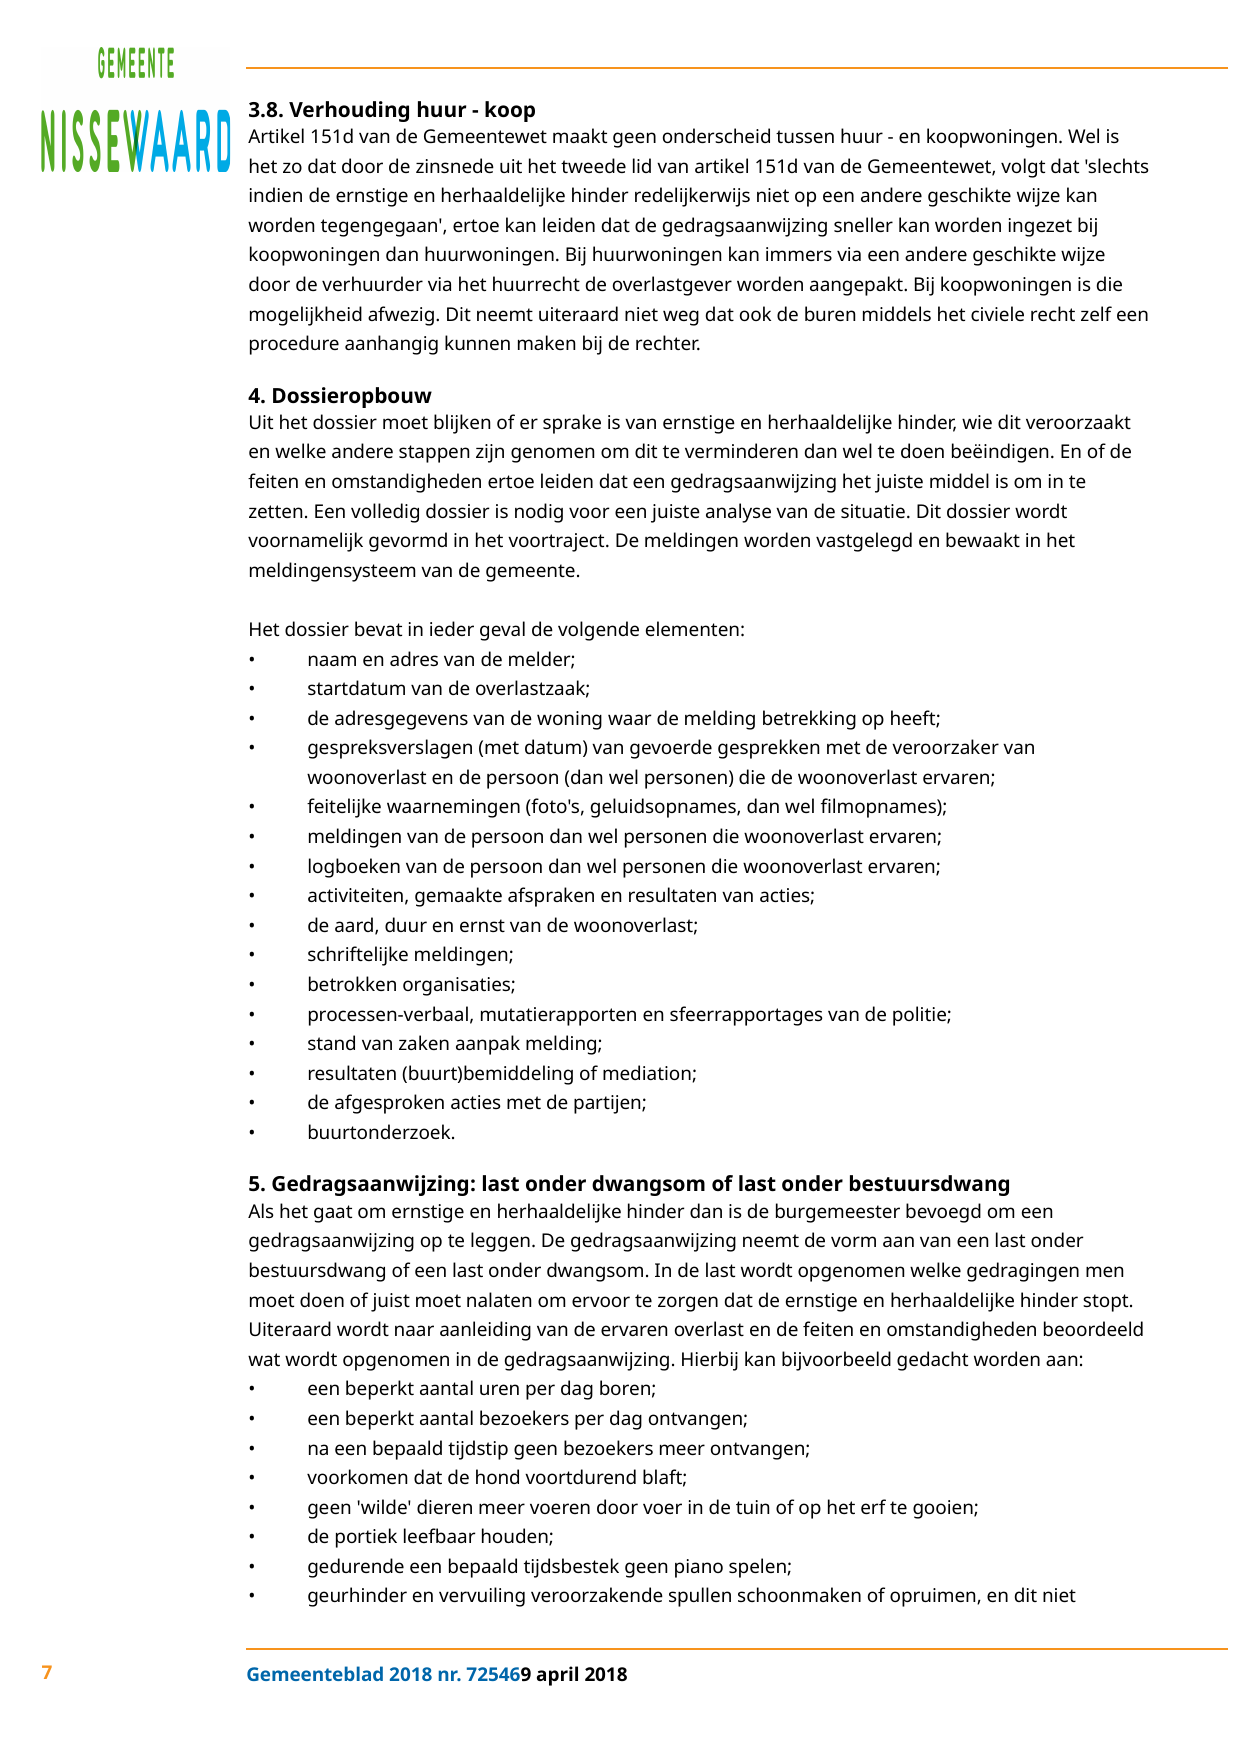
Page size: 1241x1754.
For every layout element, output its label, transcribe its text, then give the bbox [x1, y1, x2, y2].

list de portiek leefbaar houden; [248, 1523, 1152, 1549]
list gespreksverslagen (met datum) van gevoerde gesprekken met de veroorzaker van woonoverlast en de persoon (dan wel personen) die de woonoverlast ervaren; [248, 734, 1152, 790]
list geurhinder en vervuiling veroorzakende spullen schoonmaken of opruimen, en dit niet [248, 1583, 1152, 1608]
picture [200, 151, 206, 172]
list de adresgegevens van de woning waar de melding betrekking op heeft; [248, 705, 1152, 731]
list gedurende een bepaald tijdsbestek geen piano spelen; [248, 1553, 1152, 1579]
text Uit het dossier moet blijken of er sprake is van ernstige en herhaaldelijke hinder, wie dit veroorzaakt en welke andere stappen zijn genomen om dit te verminderen dan wel te doen beëindigen. En of de feiten en omstandigheden ertoe leiden dat een gedragsaanwijzing het juiste middel is om in te zetten. Een volledig dossier is nodig voor een juiste analyse van de situatie. Dit dossier wordt voornamelijk gevormd in het voortraject. De meldingen worden vastgelegd en bewaakt in het meldingensysteem van de gemeente. [248, 409, 1152, 583]
list voorkomen dat de hond voortdurend blaft; [248, 1464, 1152, 1490]
list resultaten (buurt)bemiddeling of mediation; [248, 1060, 1152, 1086]
list na een bepaald tijdstip geen bezoekers meer ontvangen; [248, 1435, 1152, 1460]
list de aard, duur en ernst van de woonoverlast; [248, 912, 1152, 938]
list een beperkt aantal uren per dag boren; [248, 1376, 1152, 1401]
text Artikel 151d van de Gemeentewet maakt geen onderscheid tussen huur - en koopwoningen. Wel is het zo dat door de zinsnede uit het tweede lid van artikel 151d van de Gemeentewet, volgt dat 'slechts indien de ernstige en herhaaldelijke hinder redelijkerwijs niet op een andere geschikte wijze kan worden tegengegaan', ertoe kan leiden dat de gedragsaanwijzing sneller kan worden ingezet bij koopwoningen dan huurwoningen. Bij huurwoningen kan immers via een andere geschikte wijze door de verhuurder via het huurrecht de overlastgever worden aangepakt. Bij koopwoningen is die mogelijkheid afwezig. Dit neemt uiteraard niet weg dat ook de buren middels het civiele recht zelf een procedure aanhangig kunnen maken bij de rechter. [248, 123, 1152, 356]
text 3.8. Verhouding huur - koop [248, 95, 1152, 123]
text 4. Dossieropbouw [248, 381, 1152, 409]
picture [176, 157, 187, 172]
list feitelijke waarnemingen (foto's, geluidsopnames, dan wel filmopnames); [248, 794, 1152, 819]
text moet doen of juist moet nalaten om ervoor te zorgen dat de ernstige en herhaaldelijke hinder stopt. Uiteraard wordt naar aanleiding van de ervaren overlast en de feiten en omstandigheden beoordeeld wat wordt opgenomen in de gedragsaanwijzing. Hierbij kan bijvoorbeeld gedacht worden aan: [248, 1287, 1152, 1372]
text Als het gaat om ernstige en herhaaldelijke hinder dan is de burgemeester bevoegd om een gedragsaanwijzing op te leggen. De gedragsaanwijzing neemt de vorm aan van een last onder bestuursdwang of een last onder dwangsom. In de last wordt opgenomen welke gedragingen men [248, 1198, 1152, 1283]
list de afgesproken acties met de partijen; [248, 1089, 1152, 1115]
list een beperkt aantal bezoekers per dag ontvangen; [248, 1405, 1152, 1431]
list naam en adres van de melder; [248, 646, 1152, 672]
text Het dossier bevat in ieder geval de volgende elementen: [248, 616, 1152, 642]
list meldingen van de persoon dan wel personen die woonoverlast ervaren; [248, 823, 1152, 849]
list logboeken van de persoon dan wel personen die woonoverlast ervaren; [248, 853, 1152, 879]
picture [222, 122, 227, 160]
list activiteiten, gemaakte afspraken en resultaten van acties; [248, 882, 1152, 908]
text 5. Gedragsaanwijzing: last onder dwangsom of last onder bestuursdwang [248, 1169, 1152, 1198]
picture [154, 157, 165, 172]
list startdatum van de overlastzaak; [248, 675, 1152, 701]
list stand van zaken aanpak melding; [248, 1030, 1152, 1056]
list schriftelijke meldingen; [248, 942, 1152, 967]
list processen-verbaal, mutatierapporten en sfeerrapportages van de politie; [248, 1001, 1152, 1027]
list geen 'wilde' dieren meer voeren door voer in de tuin of op het erf te gooien; [248, 1494, 1152, 1519]
list betrokken organisaties; [248, 971, 1152, 997]
picture [41, 47, 231, 172]
list buurtonderzoek. [248, 1119, 1152, 1145]
picture [201, 122, 206, 138]
